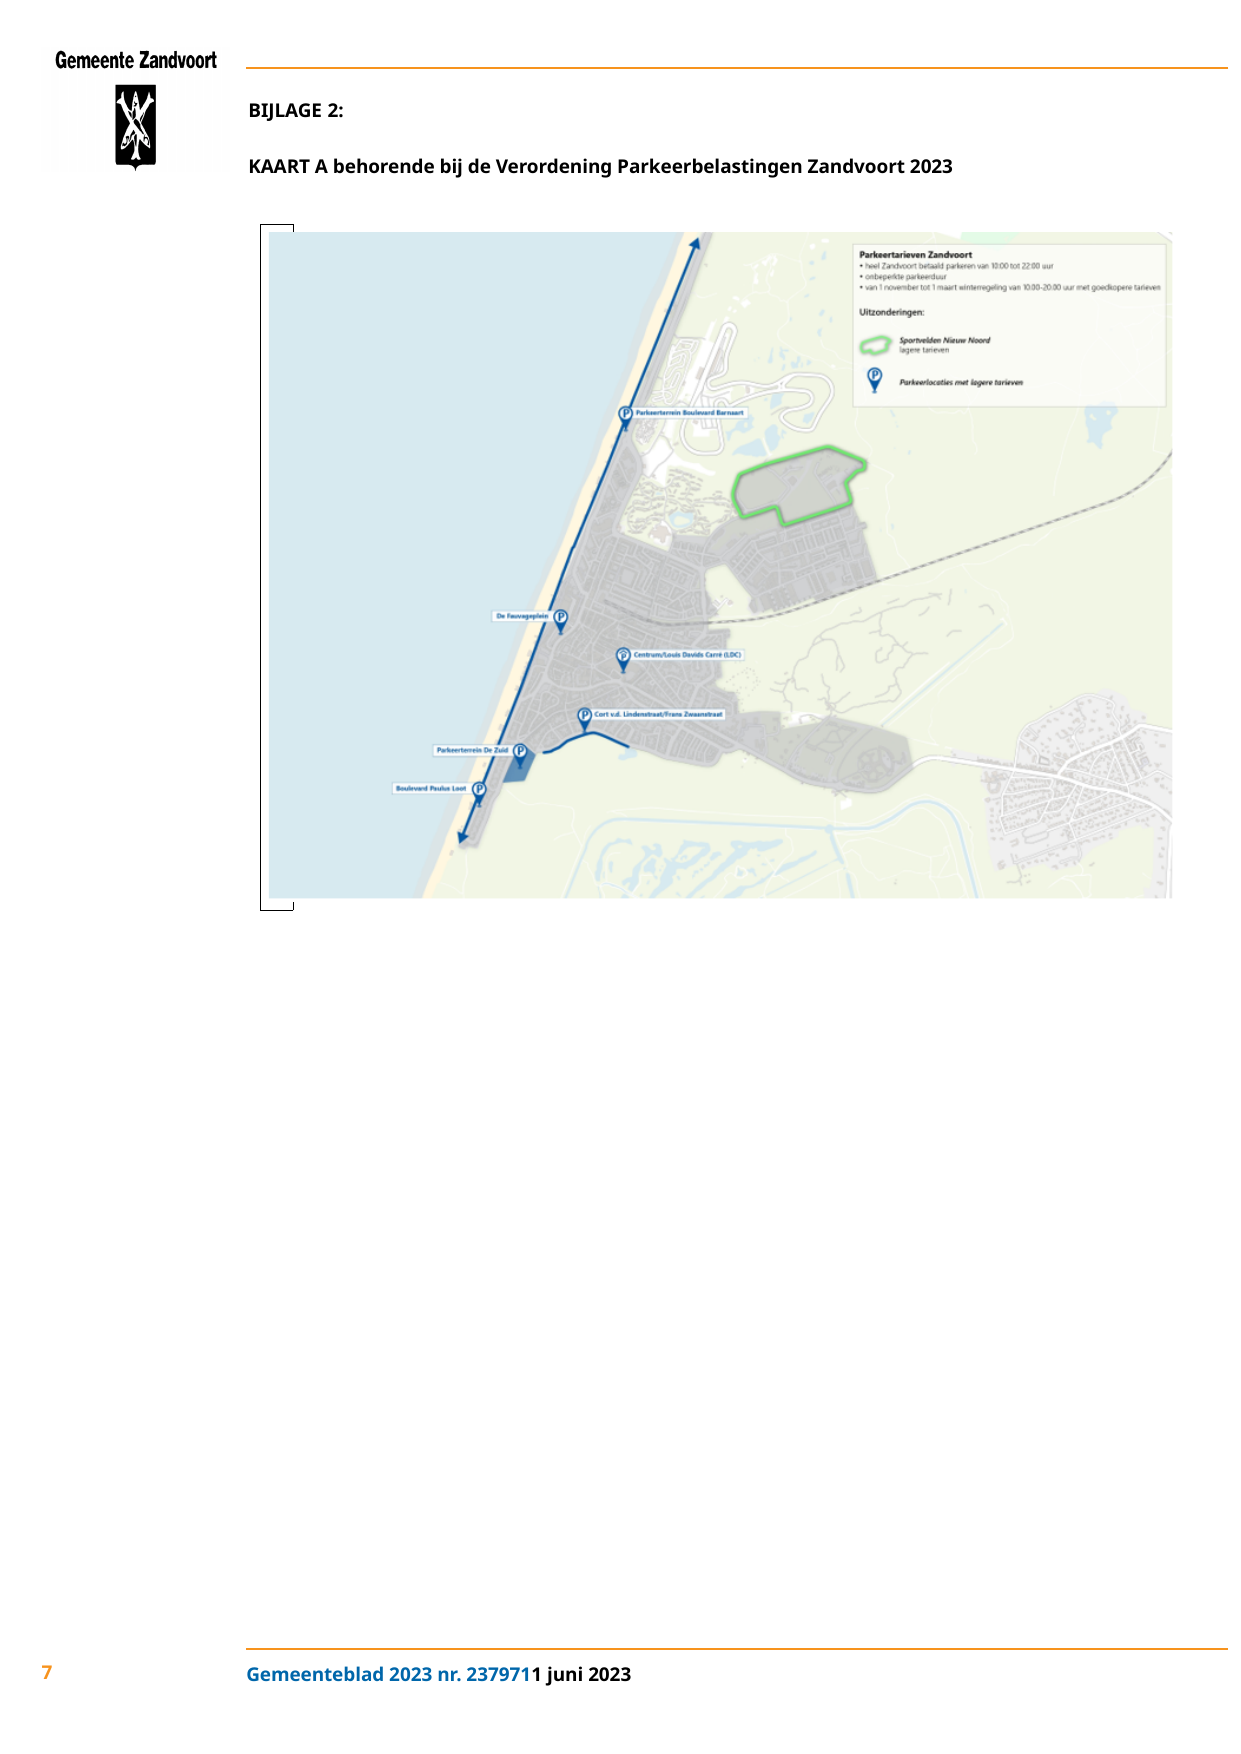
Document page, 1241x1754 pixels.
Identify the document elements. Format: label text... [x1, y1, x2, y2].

text KAART A behorende bij de Verordening Parkeerbelastingen Zandvoort 2023 [248, 153, 1152, 179]
picture [41, 47, 231, 172]
picture [268, 232, 1173, 902]
text BIJLAGE 2: [248, 95, 1152, 123]
